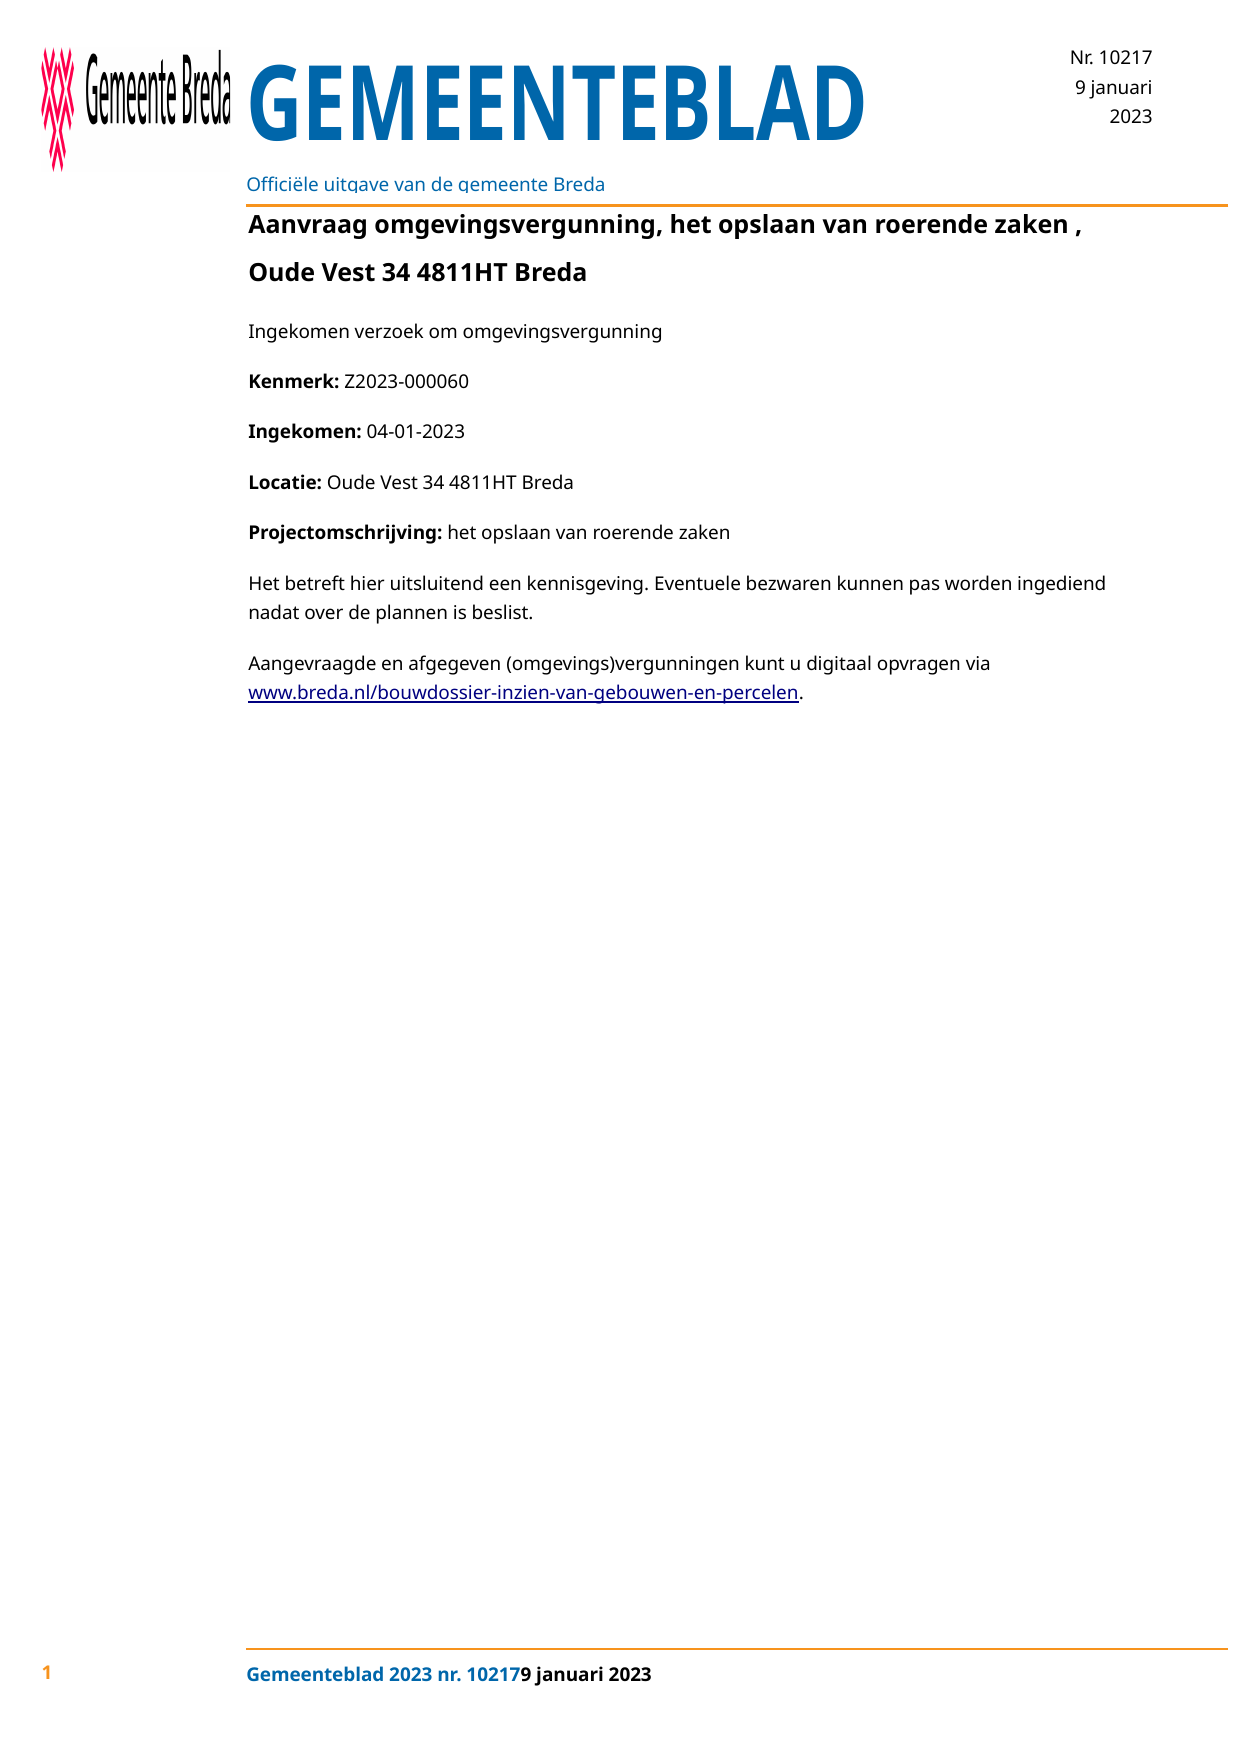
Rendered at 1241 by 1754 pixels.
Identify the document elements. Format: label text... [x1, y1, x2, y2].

text Ingekomen verzoek om omgevingsvergunning [248, 318, 1152, 344]
text Projectomschrijving: het opslaan van roerende zaken [248, 519, 1152, 545]
text Aanvraag omgevingsvergunning, het opslaan van roerende zaken , Oude Vest 34 4811HT Breda [248, 207, 1152, 288]
text Locatie: Oude Vest 34 4811HT Breda [248, 469, 1152, 495]
text Ingekomen: 04-01-2023 [248, 419, 1152, 444]
text Kenmerk: Z2023-000060 [248, 368, 1152, 394]
text Het betreft hier uitsluitend een kennisgeving. Eventuele bezwaren kunnen pas worden ingediend nadat over de plannen is beslist. [248, 570, 1152, 625]
text Aangevraagde en afgegeven (omgevings)vergunningen kunt u digitaal opvragen via www.breda.nl/bouwdossier-inzien-van-gebouwen-en-percelen. [248, 650, 1152, 705]
picture [41, 47, 231, 172]
